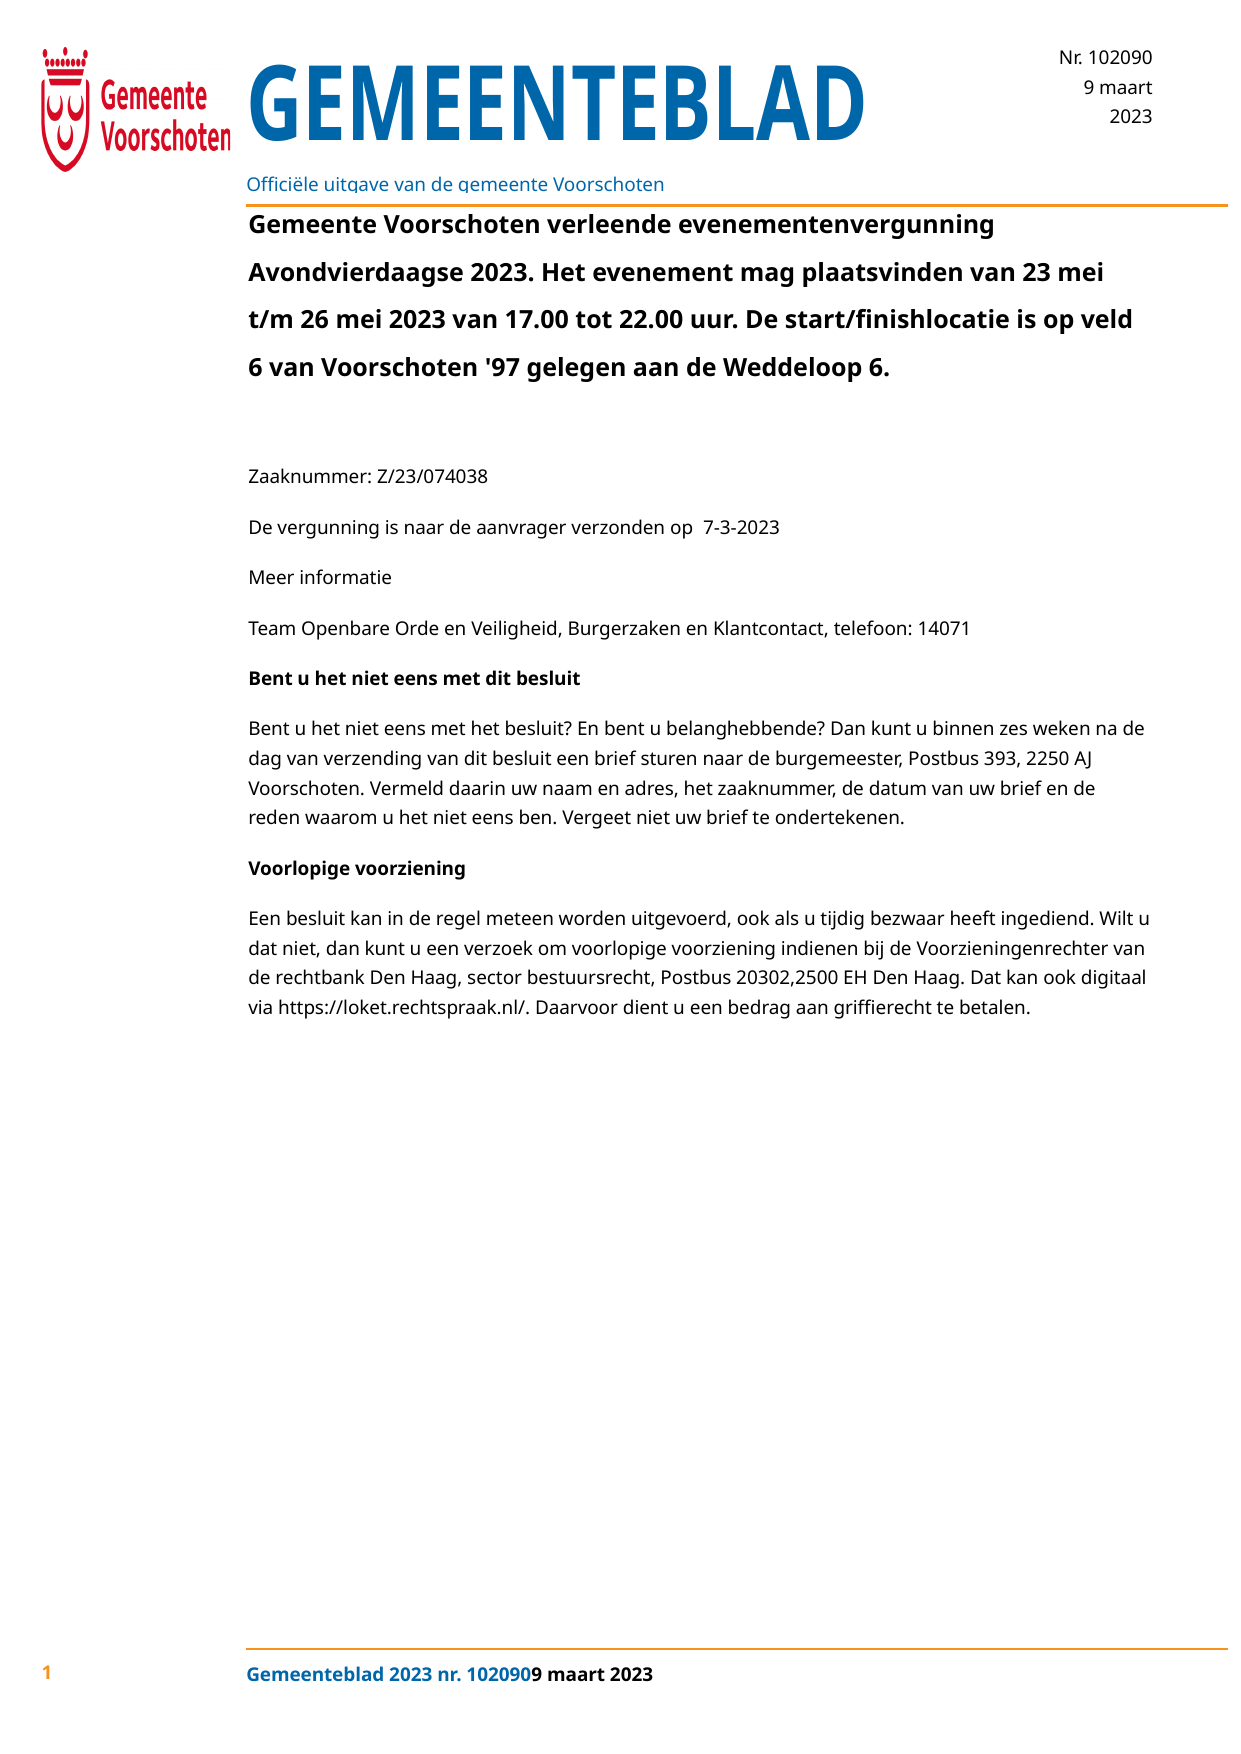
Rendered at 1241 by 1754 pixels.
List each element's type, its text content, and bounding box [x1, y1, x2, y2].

text Zaaknummer: Z/23/074038 [248, 463, 1152, 489]
text Bent u het niet eens met het besluit? En bent u belanghebbende? Dan kunt u binnen zes weken na de dag van verzending van dit besluit een brief sturen naar de burgemeester, Postbus 393, 2250 AJ Voorschoten. Vermeld daarin uw naam en adres, het zaaknummer, de datum van uw brief en de reden waarom u het niet eens ben. Vergeet niet uw brief te ondertekenen. [248, 716, 1152, 830]
text De vergunning is naar de aanvrager verzonden op 7-3-2023 [248, 514, 1152, 540]
text Meer informatie [248, 564, 1152, 590]
text Bent u het niet eens met dit besluit [248, 665, 1152, 691]
text Een besluit kan in de regel meteen worden uitgevoerd, ook als u tijdig bezwaar heeft ingediend. Wilt u dat niet, dan kunt u een verzoek om voorlopige voorziening indienen bij de Voorzieningenrechter van de rechtbank Den Haag, sector bestuursrecht, Postbus 20302,2500 EH Den Haag. Dat kan ook digitaal via https://loket.rechtspraak.nl/. Daarvoor dient u een bedrag aan griffierecht te betalen. [248, 905, 1152, 1020]
text Voorlopige voorziening [248, 855, 1152, 881]
text Team Openbare Orde en Veiligheid, Burgerzaken en Klantcontact, telefoon: 14071 [248, 615, 1152, 641]
picture [41, 47, 231, 172]
text Gemeente Voorschoten verleende evenementenvergunning Avondvierdaagse 2023. Het evenement mag plaatsvinden van 23 mei t/m 26 mei 2023 van 17.00 tot 22.00 uur. De start/finishlocatie is op veld 6 van Voorschoten '97 gelegen aan de Weddeloop 6. [248, 207, 1152, 384]
